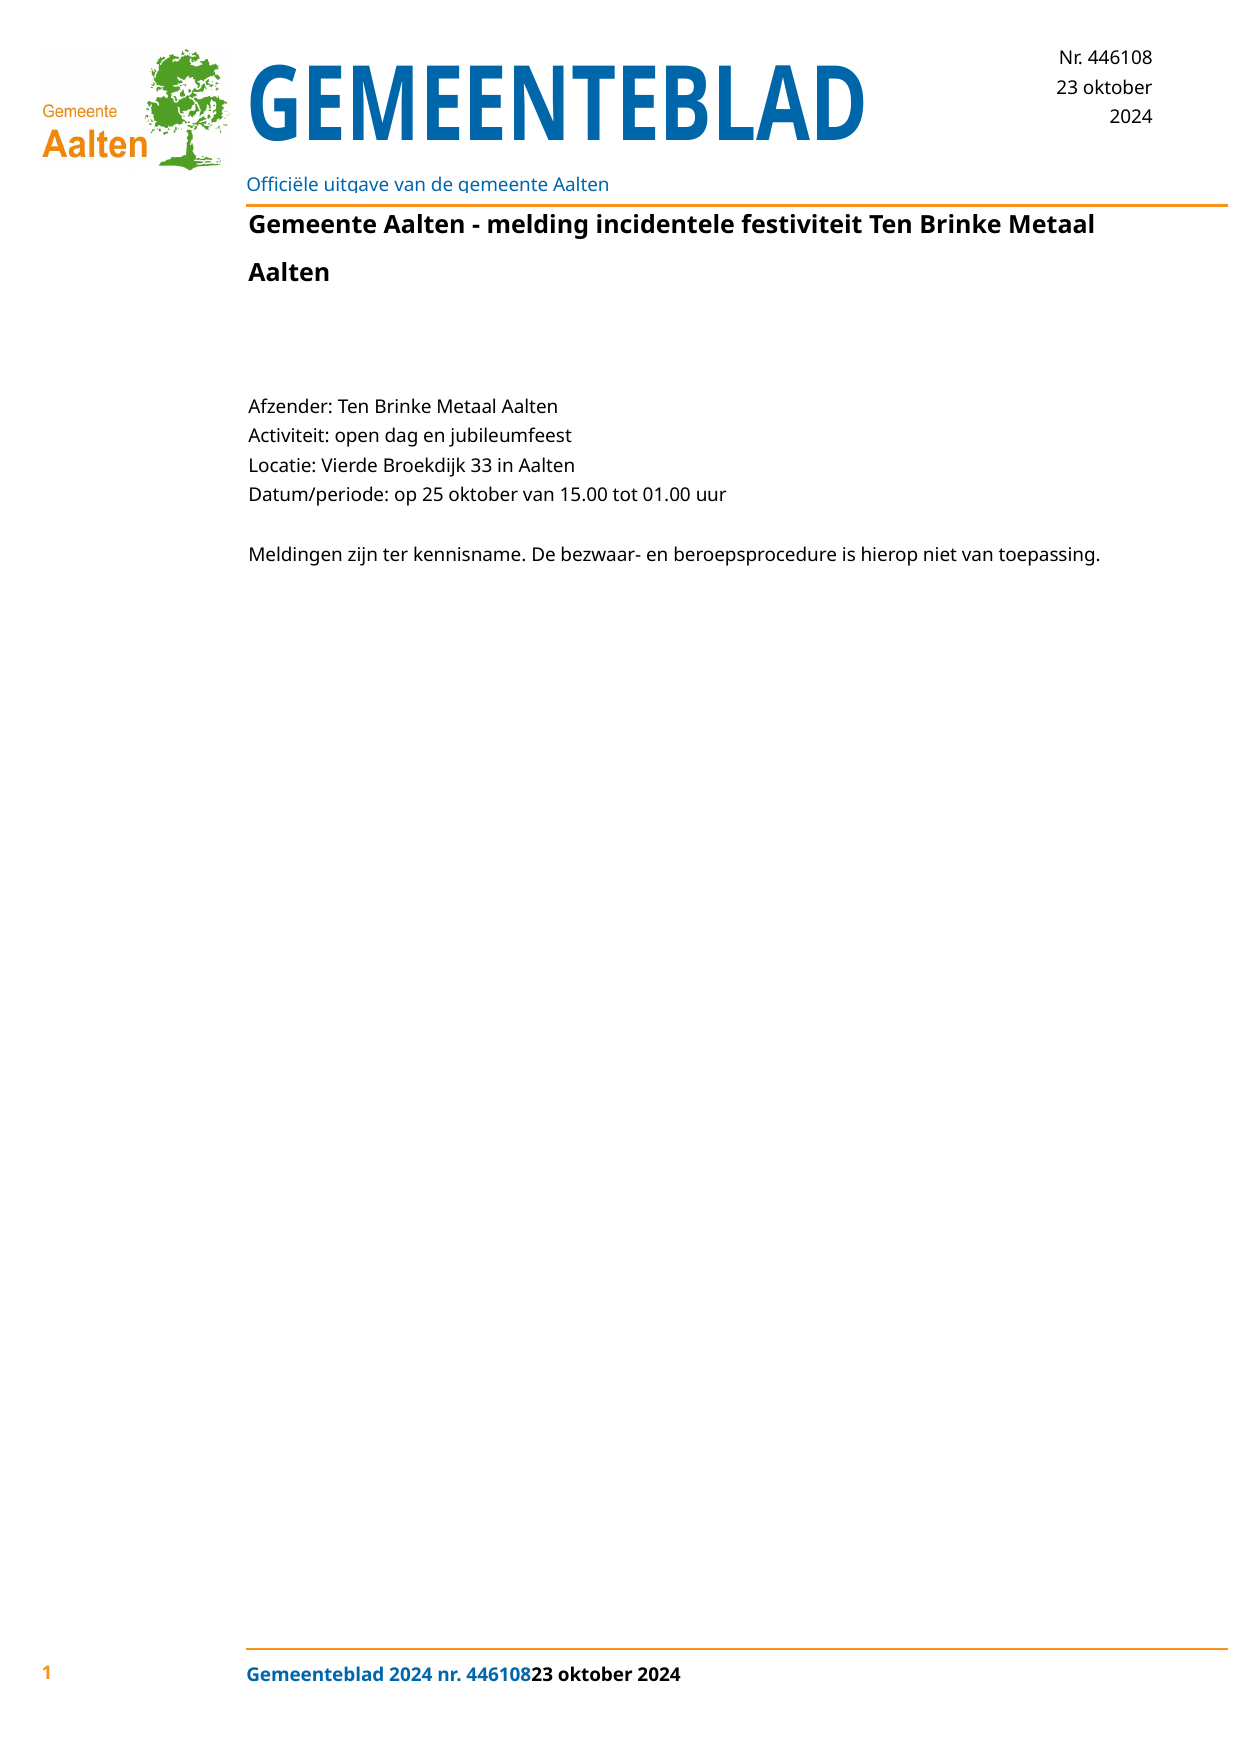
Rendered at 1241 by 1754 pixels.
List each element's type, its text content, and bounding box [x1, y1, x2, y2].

text Afzender: Ten Brinke Metaal Aalten [248, 393, 1152, 419]
text Datum/periode: op 25 oktober van 15.00 tot 01.00 uur [248, 482, 1152, 507]
picture [41, 47, 231, 172]
text Locatie: Vierde Broekdijk 33 in Aalten [248, 452, 1152, 478]
text Activiteit: open dag en jubileumfeest [248, 422, 1152, 448]
text Meldingen zijn ter kennisname. De bezwaar- en beroepsprocedure is hierop niet van toepassing. [248, 541, 1152, 567]
text Gemeente Aalten - melding incidentele festiviteit Ten Brinke Metaal Aalten [248, 207, 1152, 288]
